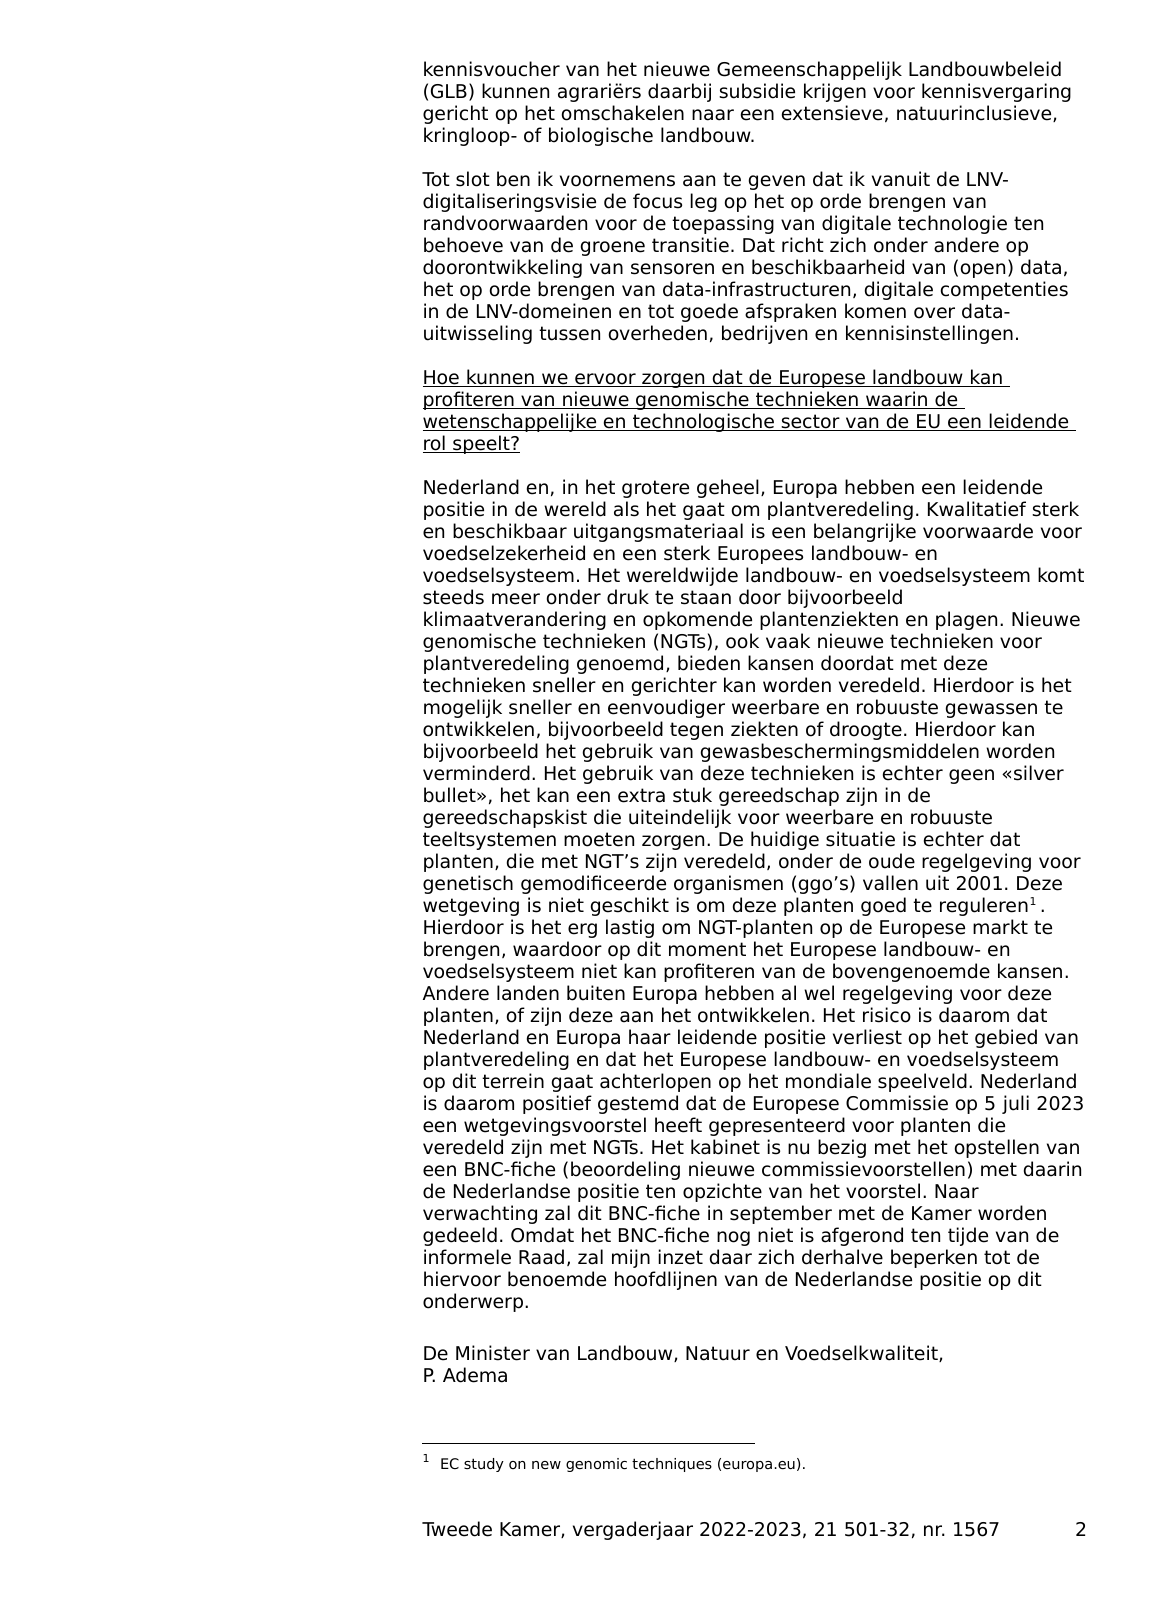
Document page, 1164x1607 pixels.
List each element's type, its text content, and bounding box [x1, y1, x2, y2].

text kennisvoucher van het nieuwe Gemeenschappelijk Landbouwbeleid (GLB) kunnen agrariërs daarbij subsidie krijgen voor kennisvergaring gericht op het omschakelen naar een extensieve, natuurinclusieve, kringloop- of biologische landbouw. [422, 59, 1087, 147]
text Nederland en, in het grotere geheel, Europa hebben een leidende positie in de wereld als het gaat om plantveredeling. Kwalitatief sterk en beschikbaar uitgangsmateriaal is een belangrijke voorwaarde voor voedselzekerheid en een sterk Europees landbouw- en voedselsysteem. Het wereldwijde landbouw- en voedselsysteem komt steeds meer onder druk te staan door bijvoorbeeld klimaatverandering en opkomende plantenziekten en plagen. Nieuwe genomische technieken (NGTs), ook vaak nieuwe technieken voor plantveredeling genoemd, bieden kansen doordat met deze technieken sneller en gerichter kan worden veredeld. Hierdoor is het mogelijk sneller en eenvoudiger weerbare en robuuste gewassen te ontwikkelen, bijvoorbeeld tegen ziekten of droogte. Hierdoor kan bijvoorbeeld het gebruik van gewasbeschermingsmiddelen worden verminderd. Het gebruik van deze technieken is echter geen «silver bullet», het kan een extra stuk gereedschap zijn in de gereedschapskist die uiteindelijk voor weerbare en robuuste teeltsystemen moeten zorgen. De huidige situatie is echter dat planten, die met NGT’s zijn veredeld, onder de oude regelgeving voor genetisch gemodificeerde organismen (ggo’s) vallen uit 2001. Deze wetgeving is niet geschikt is om deze planten goed te reguleren. Hierdoor is het erg lastig om NGT-planten op de Europese markt te brengen, waardoor op dit moment het Europese landbouw- en voedselsysteem niet kan profiteren van de bovengenoemde kansen. Andere landen buiten Europa hebben al wel regelgeving voor deze planten, of zijn deze aan het ontwikkelen. Het risico is daarom dat Nederland en Europa haar leidende positie verliest op het gebied van plantveredeling en dat het Europese landbouw- en voedselsysteem op dit terrein gaat achterlopen op het mondiale speelveld. Nederland is daarom positief gestemd dat de Europese Commissie op 5 juli 2023 een wetgevingsvoorstel heeft gepresenteerd voor planten die veredeld zijn met NGTs. Het kabinet is nu bezig met het opstellen van een BNC-fiche (beoordeling nieuwe commissievoorstellen) met daarin de Nederlandse positie ten opzichte van het voorstel. Naar verwachting zal dit BNC-fiche in september met de Kamer worden gedeeld. Omdat het BNC-fiche nog niet is afgerond ten tijde van de informele Raad, zal mijn inzet daar zich derhalve beperken tot de hiervoor benoemde hoofdlijnen van de Nederlandse positie op dit onderwerp. [422, 477, 1087, 1312]
text De Minister van Landbouw, Natuur en Voedselkwaliteit, P. Adema [422, 1342, 1087, 1386]
text Tot slot ben ik voornemens aan te geven dat ik vanuit de LNV-digitaliseringsvisie de focus leg op het op orde brengen van randvoorwaarden voor de toepassing van digitale technologie ten behoeve van de groene transitie. Dat richt zich onder andere op doorontwikkeling van sensoren en beschikbaarheid van (open) data, het op orde brengen van data-infrastructuren, digitale competenties in de LNV-domeinen en tot goede afspraken komen over data-uitwisseling tussen overheden, bedrijven en kennisinstellingen. [422, 169, 1087, 345]
subtitle Hoe kunnen we ervoor zorgen dat de Europese landbouw kan profiteren van nieuwe genomische technieken waarin de wetenschappelijke en technologische sector van de EU een leidende rol speelt? [422, 367, 1087, 455]
text EC study on new genomic techniques (europa.eu). [422, 1452, 1087, 1474]
